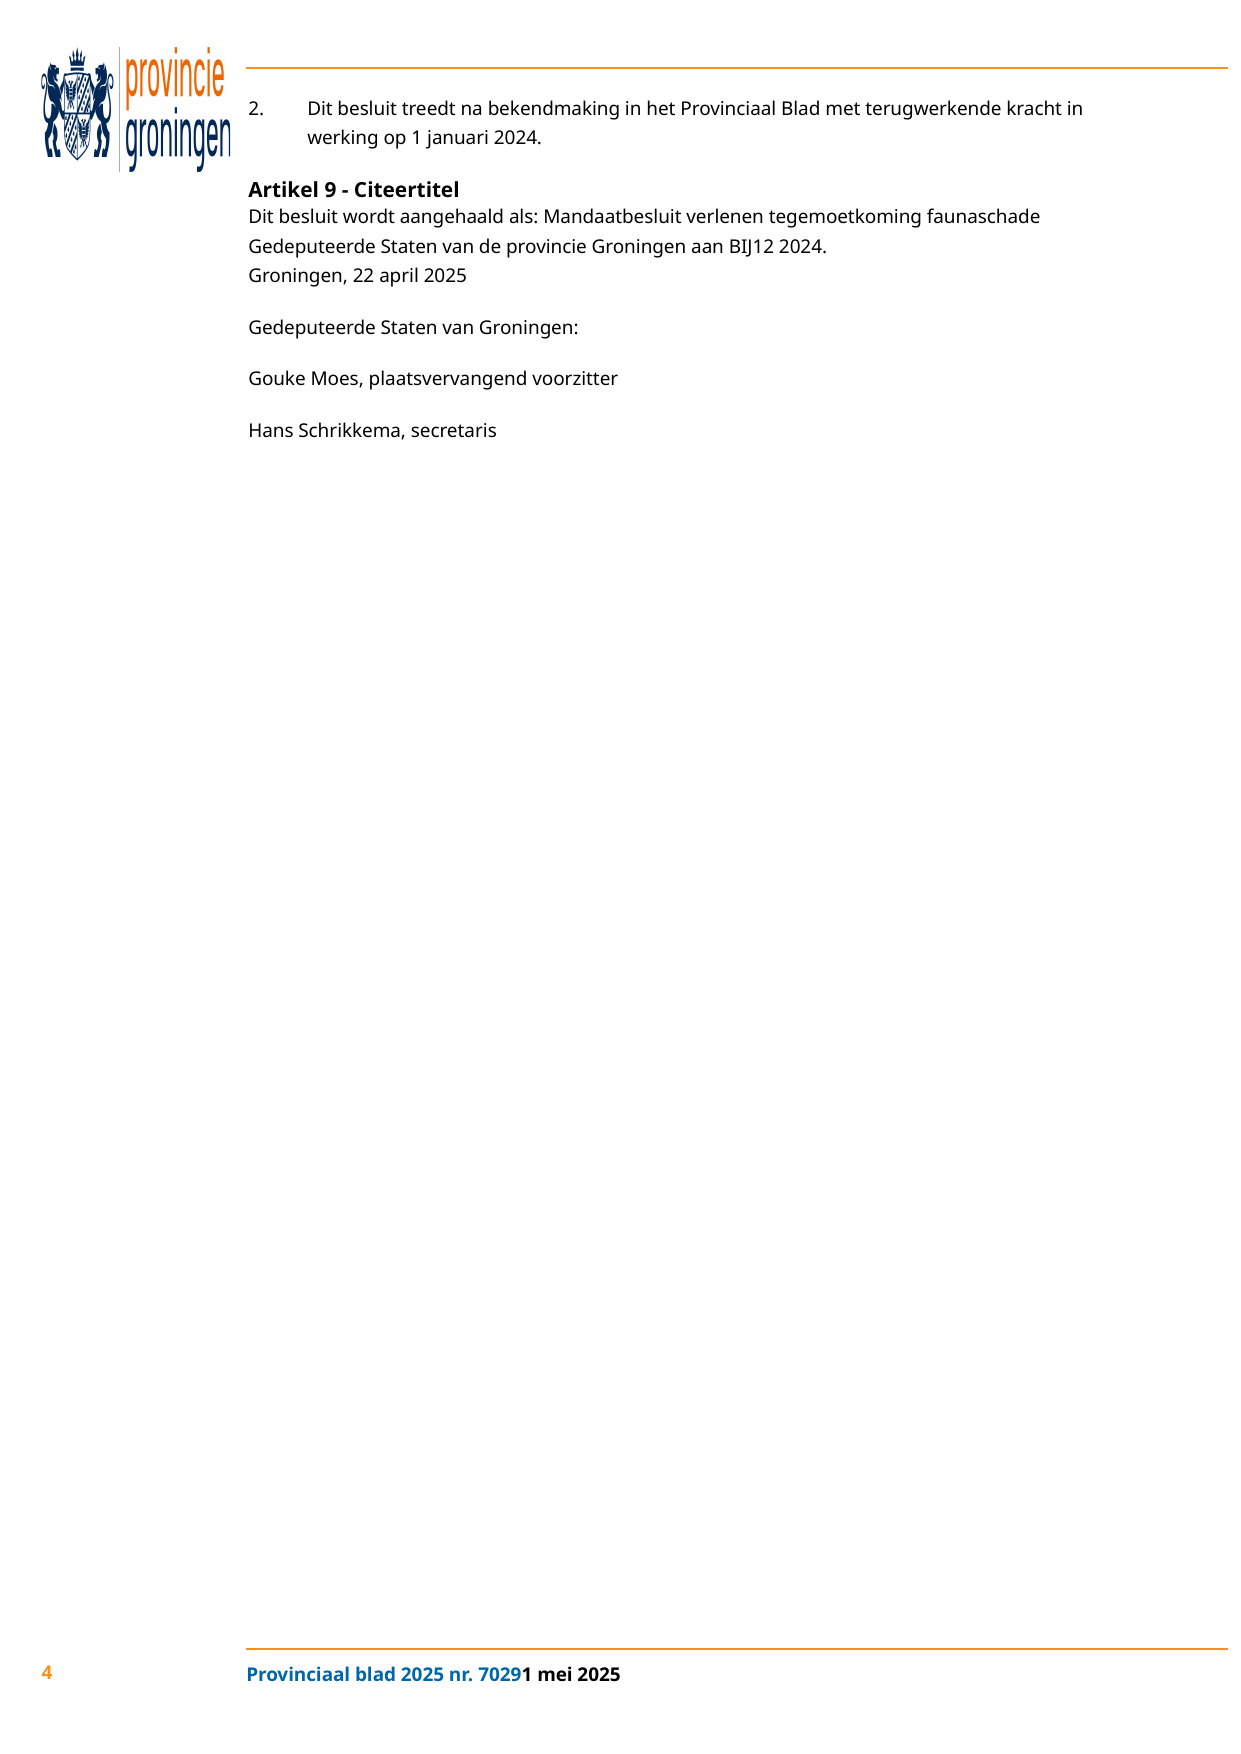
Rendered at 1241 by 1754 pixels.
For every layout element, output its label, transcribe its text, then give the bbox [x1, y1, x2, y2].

text Groningen, 22 april 2025 [248, 262, 1152, 288]
text Gedeputeerde Staten van Groningen: [248, 314, 1152, 339]
text Gouke Moes, plaatsvervangend voorzitter [248, 365, 1152, 391]
text Artikel 9 - Citeertitel [248, 175, 1152, 203]
picture [41, 47, 231, 172]
text Dit besluit wordt aangehaald als: Mandaatbesluit verlenen tegemoetkoming faunaschade Gedeputeerde Staten van de provincie Groningen aan BIJ12 2024. [248, 203, 1152, 258]
text Hans Schrikkema, secretaris [248, 417, 1152, 442]
list Dit besluit treedt na bekendmaking in het Provinciaal Blad met terugwerkende kracht in werking op 1 januari 2024. [248, 95, 1152, 150]
